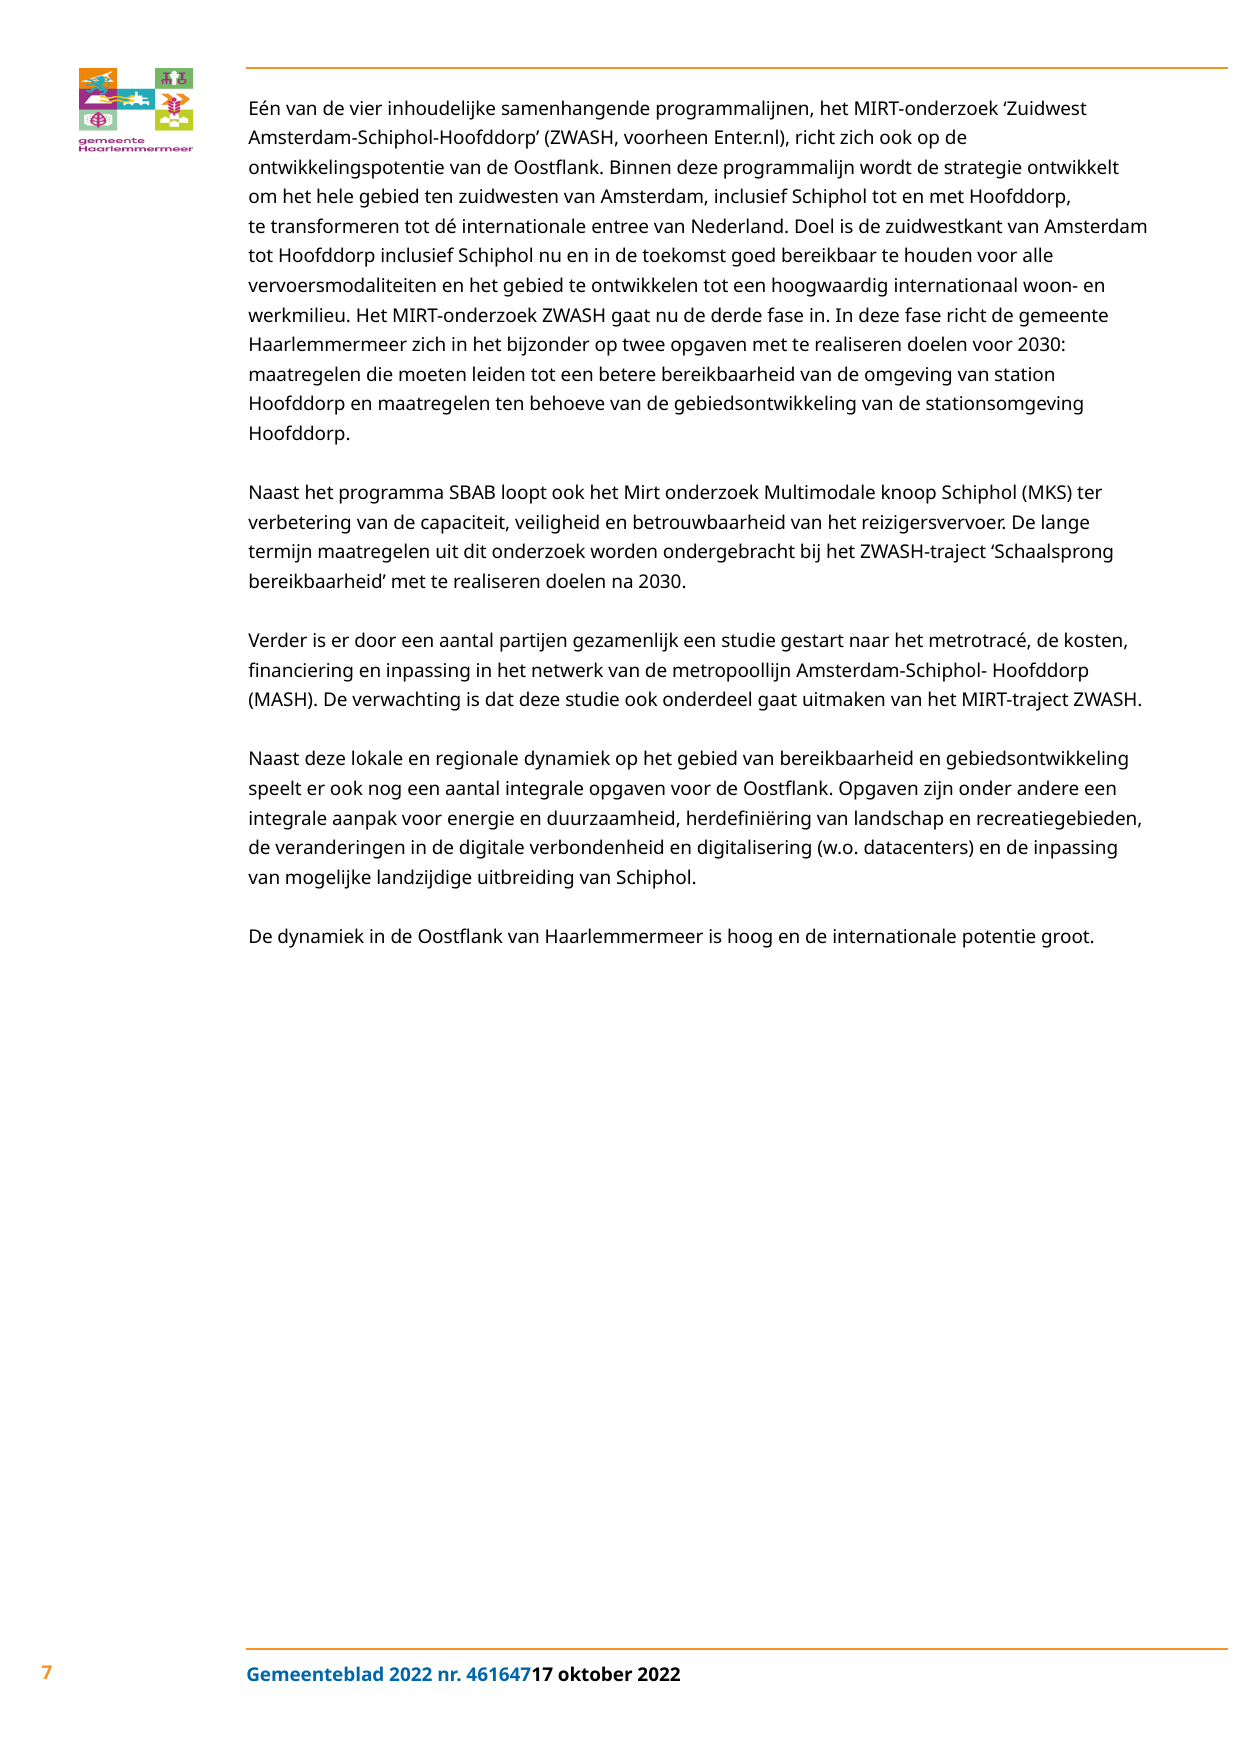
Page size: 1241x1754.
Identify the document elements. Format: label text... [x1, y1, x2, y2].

text te transformeren tot dé internationale entree van Nederland. Doel is de zuidwestkant van Amsterdam tot Hoofddorp inclusief Schiphol nu en in de toekomst goed bereikbaar te houden voor alle vervoersmodaliteiten en het gebied te ontwikkelen tot een hoogwaardig internationaal woon- en werkmilieu. Het MIRT-onderzoek ZWASH gaat nu de derde fase in. In deze fase richt de gemeente Haarlemmermeer zich in het bijzonder op twee opgaven met te realiseren doelen voor 2030: maatregelen die moeten leiden tot een betere bereikbaarheid van de omgeving van station Hoofddorp en maatregelen ten behoeve van de gebiedsontwikkeling van de stationsomgeving Hoofddorp. [248, 213, 1152, 446]
text Naast het programma SBAB loopt ook het Mirt onderzoek Multimodale knoop Schiphol (MKS) ter verbetering van de capaciteit, veiligheid en betrouwbaarheid van het reizigersvervoer. De lange termijn maatregelen uit dit onderzoek worden ondergebracht bij het ZWASH-traject ‘Schaalsprong bereikbaarheid’ met te realiseren doelen na 2030. [248, 479, 1152, 594]
text Verder is er door een aantal partijen gezamenlijk een studie gestart naar het metrotracé, de kosten, financiering en inpassing in het netwerk van de metropoollijn Amsterdam-Schiphol- Hoofddorp (MASH). De verwachting is dat deze studie ook onderdeel gaat uitmaken van het MIRT-traject ZWASH. [248, 627, 1152, 712]
text ontwikkelingspotentie van de Oostflank. Binnen deze programmalijn wordt de strategie ontwikkelt om het hele gebied ten zuidwesten van Amsterdam, inclusief Schiphol tot en met Hoofddorp, [248, 154, 1152, 209]
picture [41, 47, 231, 172]
text Naast deze lokale en regionale dynamiek op het gebied van bereikbaarheid en gebiedsontwikkeling speelt er ook nog een aantal integrale opgaven voor de Oostflank. Opgaven zijn onder andere een integrale aanpak voor energie en duurzaamheid, herdefiniëring van landschap en recreatiegebieden, de veranderingen in de digitale verbondenheid en digitalisering (w.o. datacenters) en de inpassing van mogelijke landzijdige uitbreiding van Schiphol. [248, 746, 1152, 890]
text Eén van de vier inhoudelijke samenhangende programmalijnen, het MIRT-onderzoek ‘Zuidwest Amsterdam-Schiphol-Hoofddorp’ (ZWASH, voorheen Enter.nl), richt zich ook op de [248, 95, 1152, 150]
text De dynamiek in de Oostflank van Haarlemmermeer is hoog en de internationale potentie groot. [248, 923, 1152, 949]
